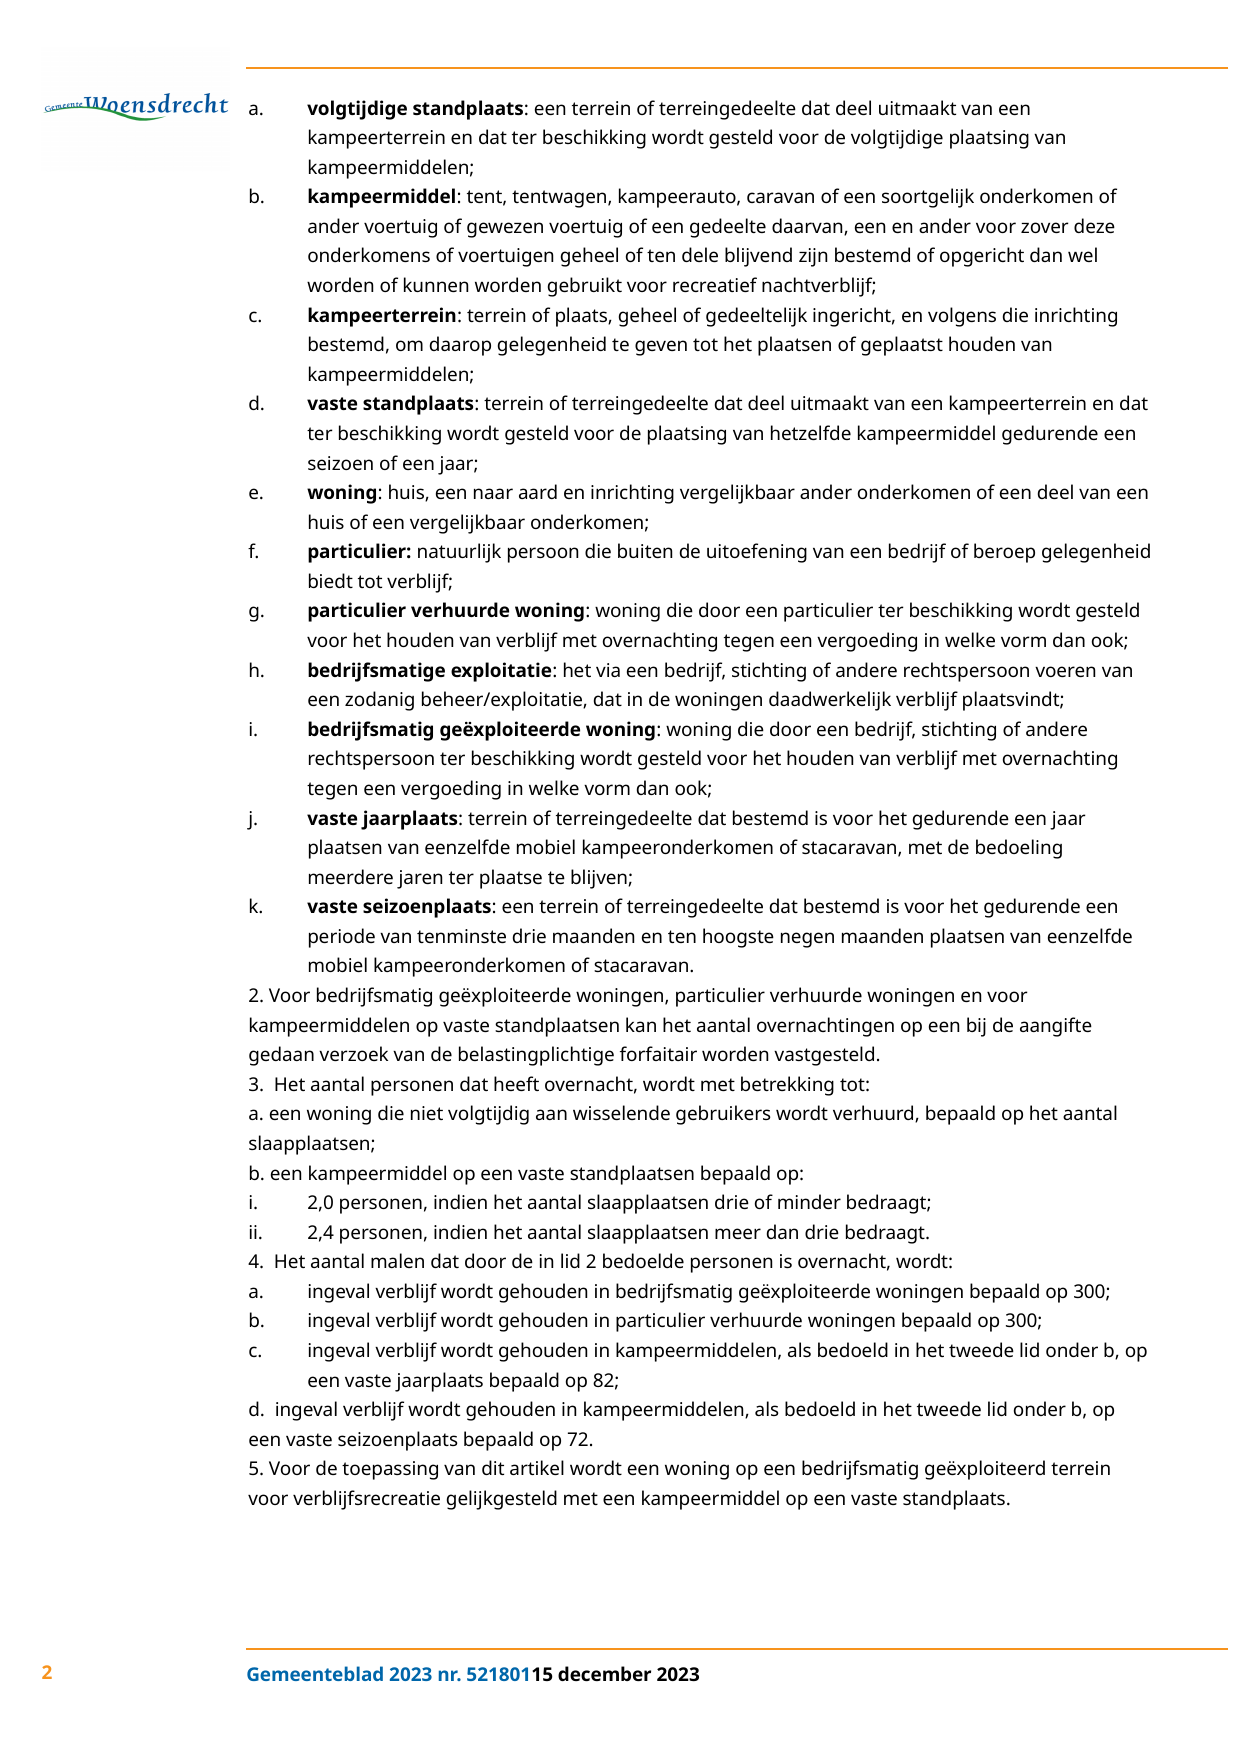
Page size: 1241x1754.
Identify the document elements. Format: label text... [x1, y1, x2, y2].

picture [41, 47, 231, 172]
text 4. Het aantal malen dat door de in lid 2 bedoelde personen is overnacht, wordt: [248, 1248, 1152, 1274]
list bedrijfsmatige exploitatie: het via een bedrijf, stichting of andere rechtspersoon voeren van een zodanig beheer/exploitatie, dat in de woningen daadwerkelijk verblijf plaatsvindt; [248, 657, 1152, 712]
list vaste jaarplaats: terrein of terreingedeelte dat bestemd is voor het gedurende een jaar plaatsen van eenzelfde mobiel kampeeronderkomen of stacaravan, met de bedoeling meerdere jaren ter plaatse te blijven; [248, 805, 1152, 890]
list particulier: natuurlijk persoon die buiten de uitoefening van een bedrijf of beroep gelegenheid biedt tot verblijf; [248, 538, 1152, 594]
list ingeval verblijf wordt gehouden in particulier verhuurde woningen bepaald op 300; [248, 1308, 1152, 1333]
list bedrijfsmatig geëxploiteerde woning: woning die door een bedrijf, stichting of andere rechtspersoon ter beschikking wordt gesteld voor het houden van verblijf met overnachting tegen een vergoeding in welke vorm dan ook; [248, 716, 1152, 801]
text 5. Voor de toepassing van dit artikel wordt een woning op een bedrijfsmatig geëxploiteerd terrein voor verblijfsrecreatie gelijkgesteld met een kampeermiddel op een vaste standplaats. [248, 1456, 1152, 1511]
list ingeval verblijf wordt gehouden in bedrijfsmatig geëxploiteerde woningen bepaald op 300; [248, 1278, 1152, 1304]
list woning: huis, een naar aard en inrichting vergelijkbaar ander onderkomen of een deel van een huis of een vergelijkbaar onderkomen; [248, 479, 1152, 535]
list kampeerterrein: terrein of plaats, geheel of gedeeltelijk ingericht, en volgens die inrichting bestemd, om daarop gelegenheid te geven tot het plaatsen of geplaatst houden van kampeermiddelen; [248, 302, 1152, 387]
list 2,4 personen, indien het aantal slaapplaatsen meer dan drie bedraagt. [248, 1219, 1152, 1245]
list vaste standplaats: terrein of terreingedeelte dat deel uitmaakt van een kampeerterrein en dat ter beschikking wordt gesteld voor de plaatsing van hetzelfde kampeermiddel gedurende een seizoen of een jaar; [248, 391, 1152, 476]
text b. een kampeermiddel op een vaste standplaatsen bepaald op: [248, 1160, 1152, 1186]
list ingeval verblijf wordt gehouden in kampeermiddelen, als bedoeld in het tweede lid onder b, op een vaste jaarplaats bepaald op 82; [248, 1337, 1152, 1393]
list volgtijdige standplaats: een terrein of terreingedeelte dat deel uitmaakt van een kampeerterrein en dat ter beschikking wordt gesteld voor de volgtijdige plaatsing van kampeermiddelen; [248, 95, 1152, 180]
list particulier verhuurde woning: woning die door een particulier ter beschikking wordt gesteld voor het houden van verblijf met overnachting tegen een vergoeding in welke vorm dan ook; [248, 598, 1152, 653]
list kampeermiddel: tent, tentwagen, kampeerauto, caravan of een soortgelijk onderkomen of ander voertuig of gewezen voertuig of een gedeelte daarvan, een en ander voor zover deze onderkomens of voertuigen geheel of ten dele blijvend zijn bestemd of opgericht dan wel worden of kunnen worden gebruikt voor recreatief nachtverblijf; [248, 183, 1152, 298]
text 2. Voor bedrijfsmatig geëxploiteerde woningen, particulier verhuurde woningen en voor kampeermiddelen op vaste standplaatsen kan het aantal overnachtingen op een bij de aangifte gedaan verzoek van de belastingplichtige forfaitair worden vastgesteld. [248, 982, 1152, 1067]
list 2,0 personen, indien het aantal slaapplaatsen drie of minder bedraagt; [248, 1189, 1152, 1215]
text d. ingeval verblijf wordt gehouden in kampeermiddelen, als bedoeld in het tweede lid onder b, op een vaste seizoenplaats bepaald op 72. [248, 1396, 1152, 1452]
text 3. Het aantal personen dat heeft overnacht, wordt met betrekking tot: [248, 1071, 1152, 1097]
list vaste seizoenplaats: een terrein of terreingedeelte dat bestemd is voor het gedurende een periode van tenminste drie maanden en ten hoogste negen maanden plaatsen van eenzelfde mobiel kampeeronderkomen of stacaravan. [248, 893, 1152, 978]
text a. een woning die niet volgtijdig aan wisselende gebruikers wordt verhuurd, bepaald op het aantal slaapplaatsen; [248, 1101, 1152, 1156]
